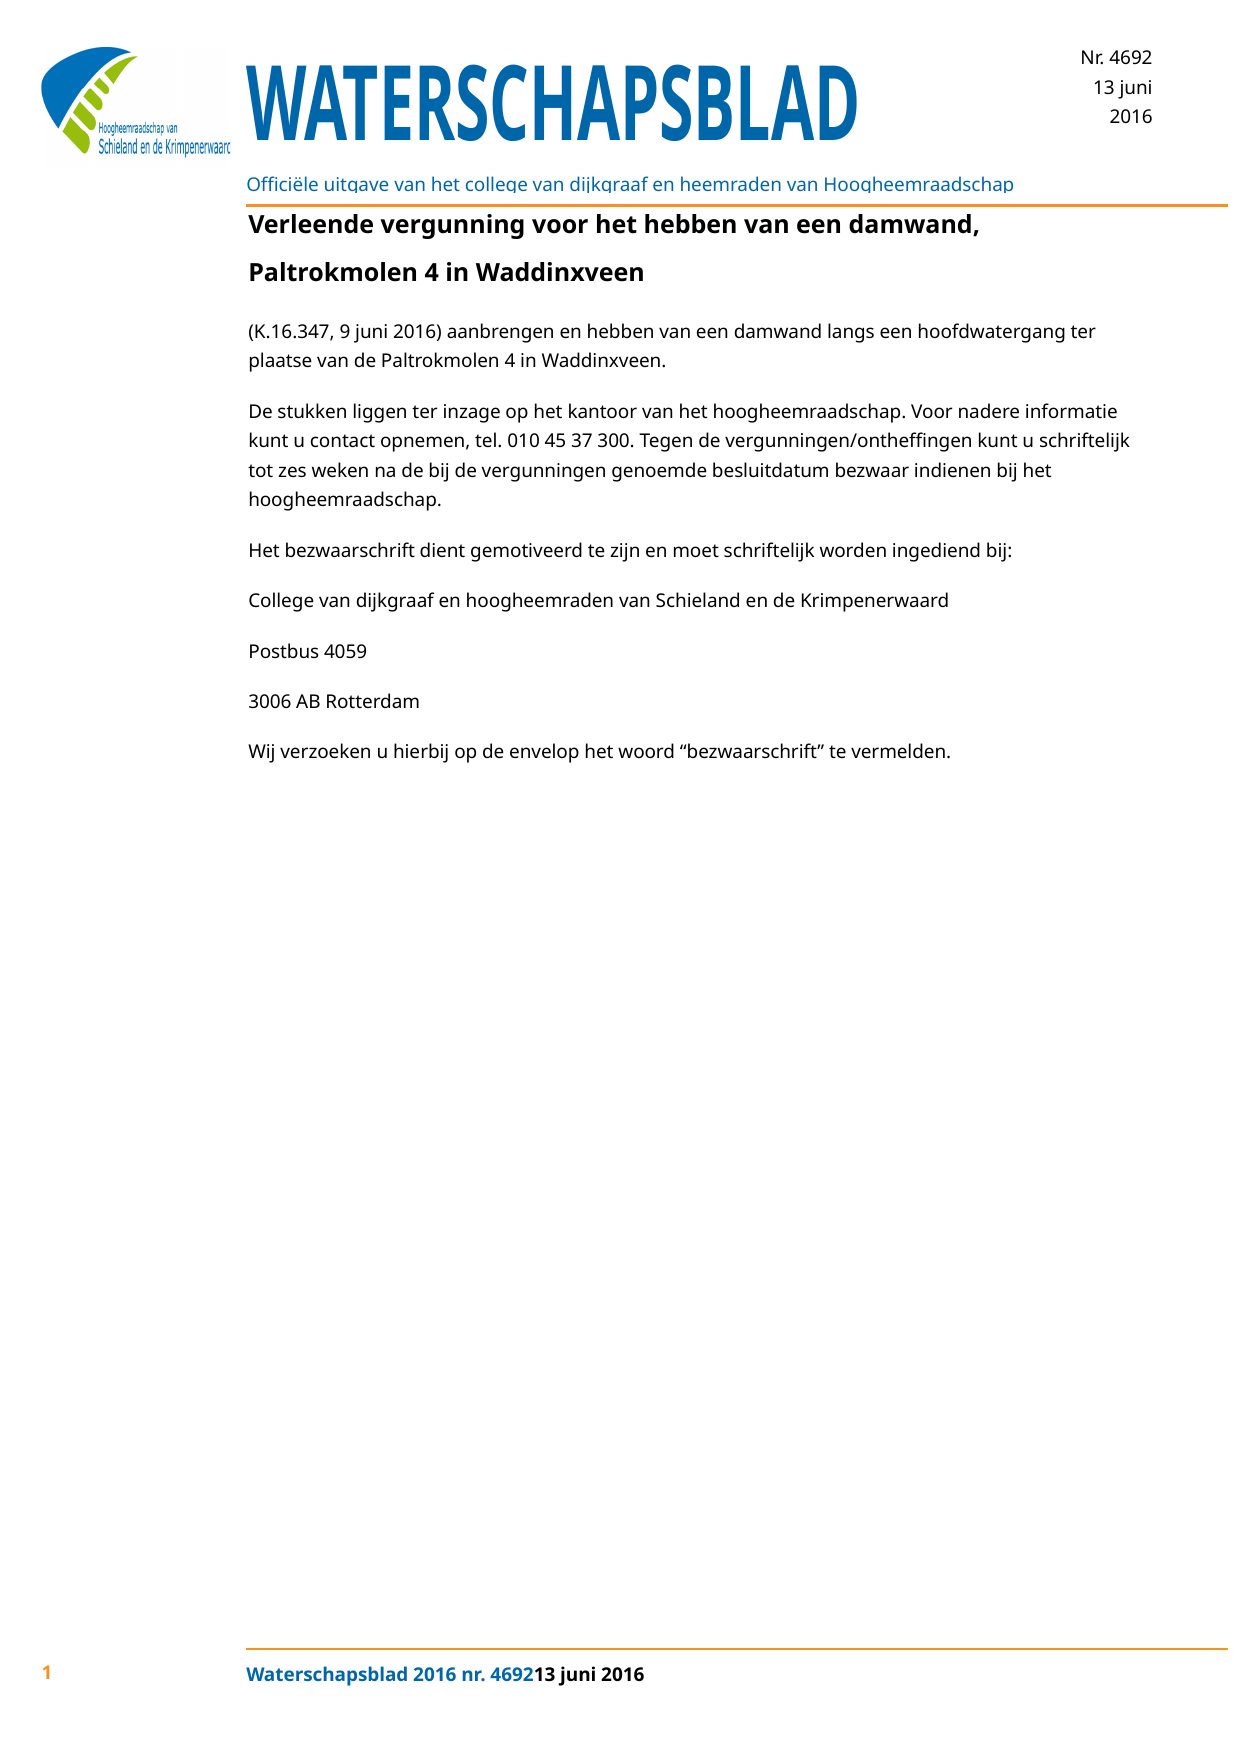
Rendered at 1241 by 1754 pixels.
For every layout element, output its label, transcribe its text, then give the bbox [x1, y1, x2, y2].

text Wij verzoeken u hierbij op de envelop het woord “bezwaarschrift” te vermelden. [248, 739, 1152, 764]
picture [41, 47, 231, 172]
text Postbus 4059 [248, 638, 1152, 664]
text Verleende vergunning voor het hebben van een damwand, Paltrokmolen 4 in Waddinxveen [248, 207, 1152, 288]
text De stukken liggen ter inzage op het kantoor van het hoogheemraadschap. Voor nadere informatie kunt u contact opnemen, tel. 010 45 37 300. Tegen de vergunningen/ontheffingen kunt u schriftelijk tot zes weken na de bij de vergunningen genoemde besluitdatum bezwaar indienen bij het hoogheemraadschap. [248, 398, 1152, 512]
text 3006 AB Rotterdam [248, 688, 1152, 714]
text Het bezwaarschrift dient gemotiveerd te zijn en moet schriftelijk worden ingediend bij: [248, 537, 1152, 563]
text (K.16.347, 9 juni 2016) aanbrengen en hebben van een damwand langs een hoofdwatergang ter plaatse van de Paltrokmolen 4 in Waddinxveen. [248, 318, 1152, 373]
text College van dijkgraaf en hoogheemraden van Schieland en de Krimpenerwaard [248, 587, 1152, 613]
